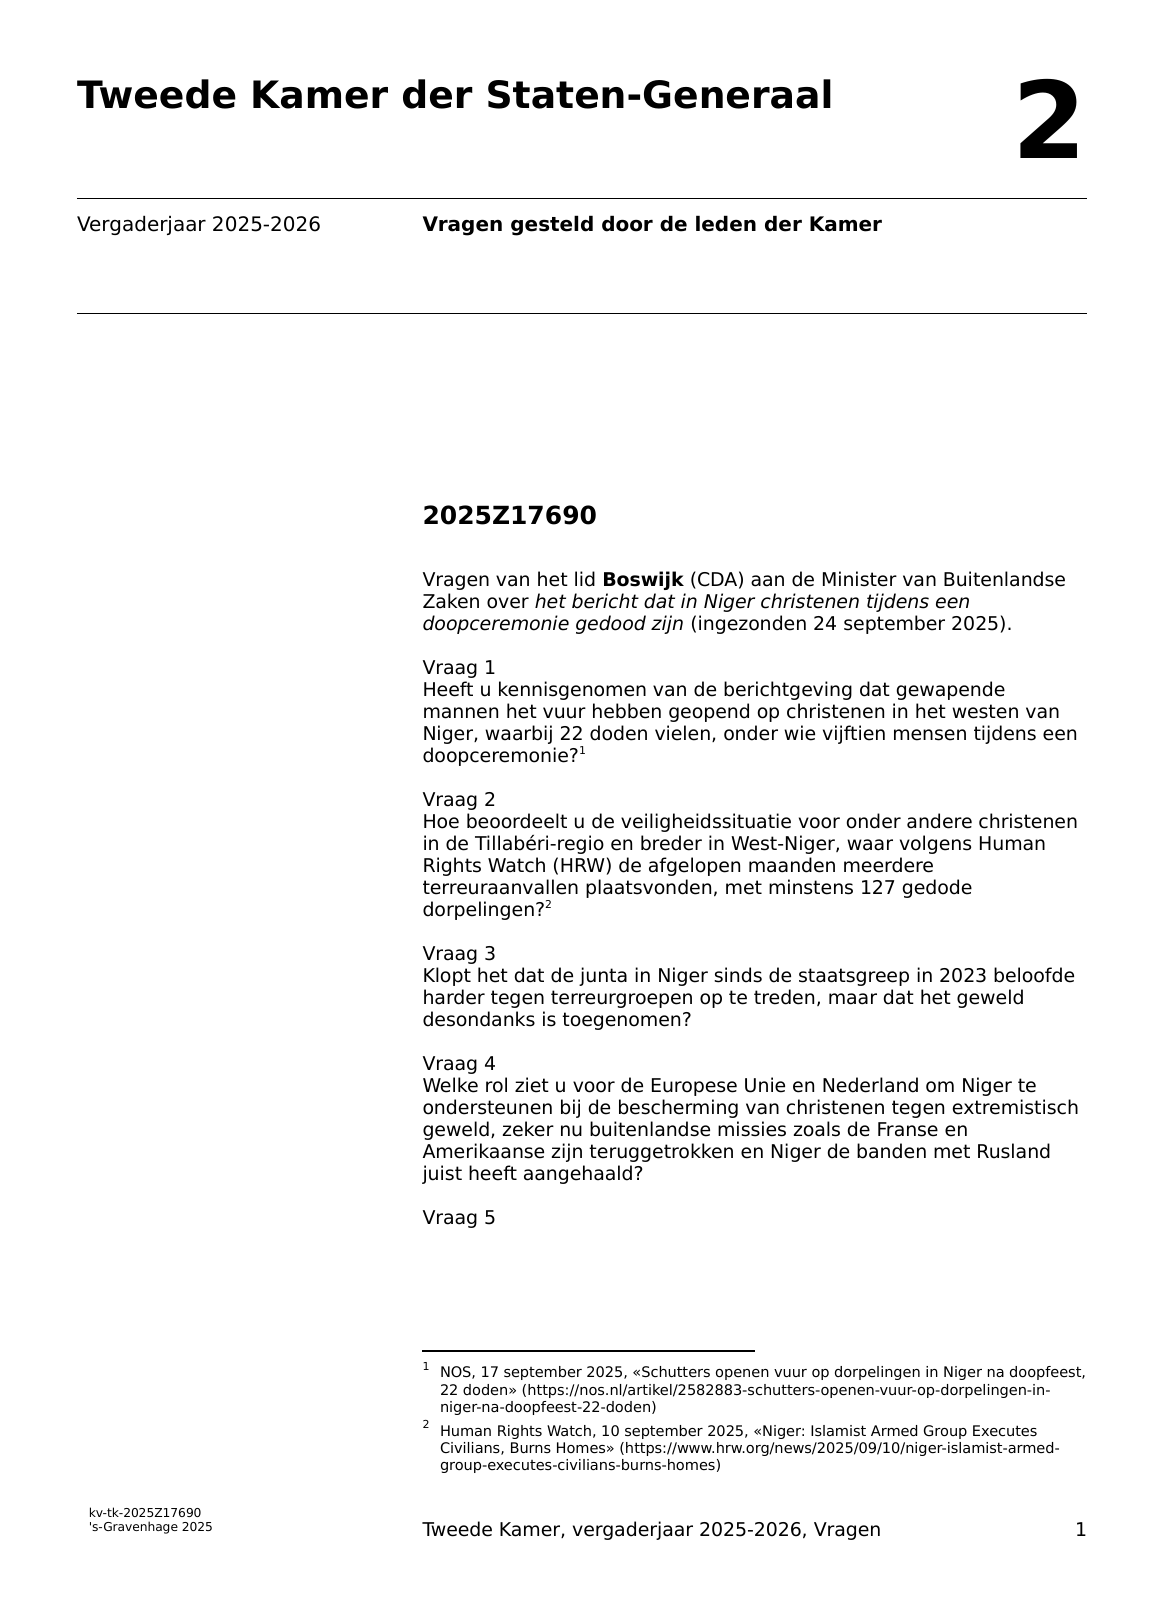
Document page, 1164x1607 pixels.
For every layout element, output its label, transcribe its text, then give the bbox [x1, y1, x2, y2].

text Human Rights Watch, 10 september 2025, «Niger: Islamist Armed Group Executes Civilians, Burns Homes» (https://www.hrw.org/news/2025/09/10/niger-islamist-armed-group-executes-civilians-burns-homes) [422, 1418, 1087, 1474]
text Vraag 1 [422, 657, 1087, 679]
text 2025Z17690 [422, 501, 1087, 531]
text Hoe beoordeelt u de veiligheidssituatie voor onder andere christenen in de Tillabéri-regio en breder in West-Niger, waar volgens Human Rights Watch (HRW) de afgelopen maanden meerdere terreuraanvallen plaatsvonden, met minstens 127 gedode dorpelingen? [422, 811, 1087, 921]
text kv-tk-2025Z17690 [88, 1506, 323, 1520]
text Klopt het dat de junta in Niger sinds de staatsgreep in 2023 beloofde harder tegen terreurgroepen op te treden, maar dat het geweld desondanks is toegenomen? [422, 965, 1087, 1031]
table_cell Vragen gesteld door de leden der Kamer [422, 199, 1087, 313]
text Welke rol ziet u voor de Europese Unie en Nederland om Niger te ondersteunen bij de bescherming van christenen tegen extremistisch geweld, zeker nu buitenlandse missies zoals de Franse en Amerikaanse zijn teruggetrokken en Niger de banden met Rusland juist heeft aangehaald? [422, 1075, 1087, 1185]
text Vraag 4 [422, 1053, 1087, 1075]
text Vragen van het lid Boswijk (CDA) aan de Minister van Buitenlandse Zaken over het bericht dat in Niger christenen tijdens een doopceremonie gedood zijn (ingezonden 24 september 2025). [422, 569, 1087, 635]
table_cell Vergaderjaar 2025-2026 [77, 199, 422, 313]
text Vraag 3 [422, 943, 1087, 965]
table_header 2 [886, 59, 1087, 198]
text NOS, 17 september 2025, «Schutters openen vuur op dorpelingen in Niger na doopfeest, 22 doden» (https://nos.nl/artikel/2582883-schutters-openen-vuur-op-dorpelingen-in-niger-na-doopfeest-22-doden) [422, 1360, 1087, 1416]
text 's-Gravenhage 2025 [88, 1520, 323, 1534]
text Vraag 5 [422, 1207, 1087, 1229]
text Heeft u kennisgenomen van de berichtgeving dat gewapende mannen het vuur hebben geopend op christenen in het westen van Niger, waarbij 22 doden vielen, onder wie vijftien mensen tijdens een doopceremonie? [422, 679, 1087, 767]
table_header Tweede Kamer der Staten-Generaal [77, 59, 886, 198]
text Vraag 2 [422, 789, 1087, 811]
